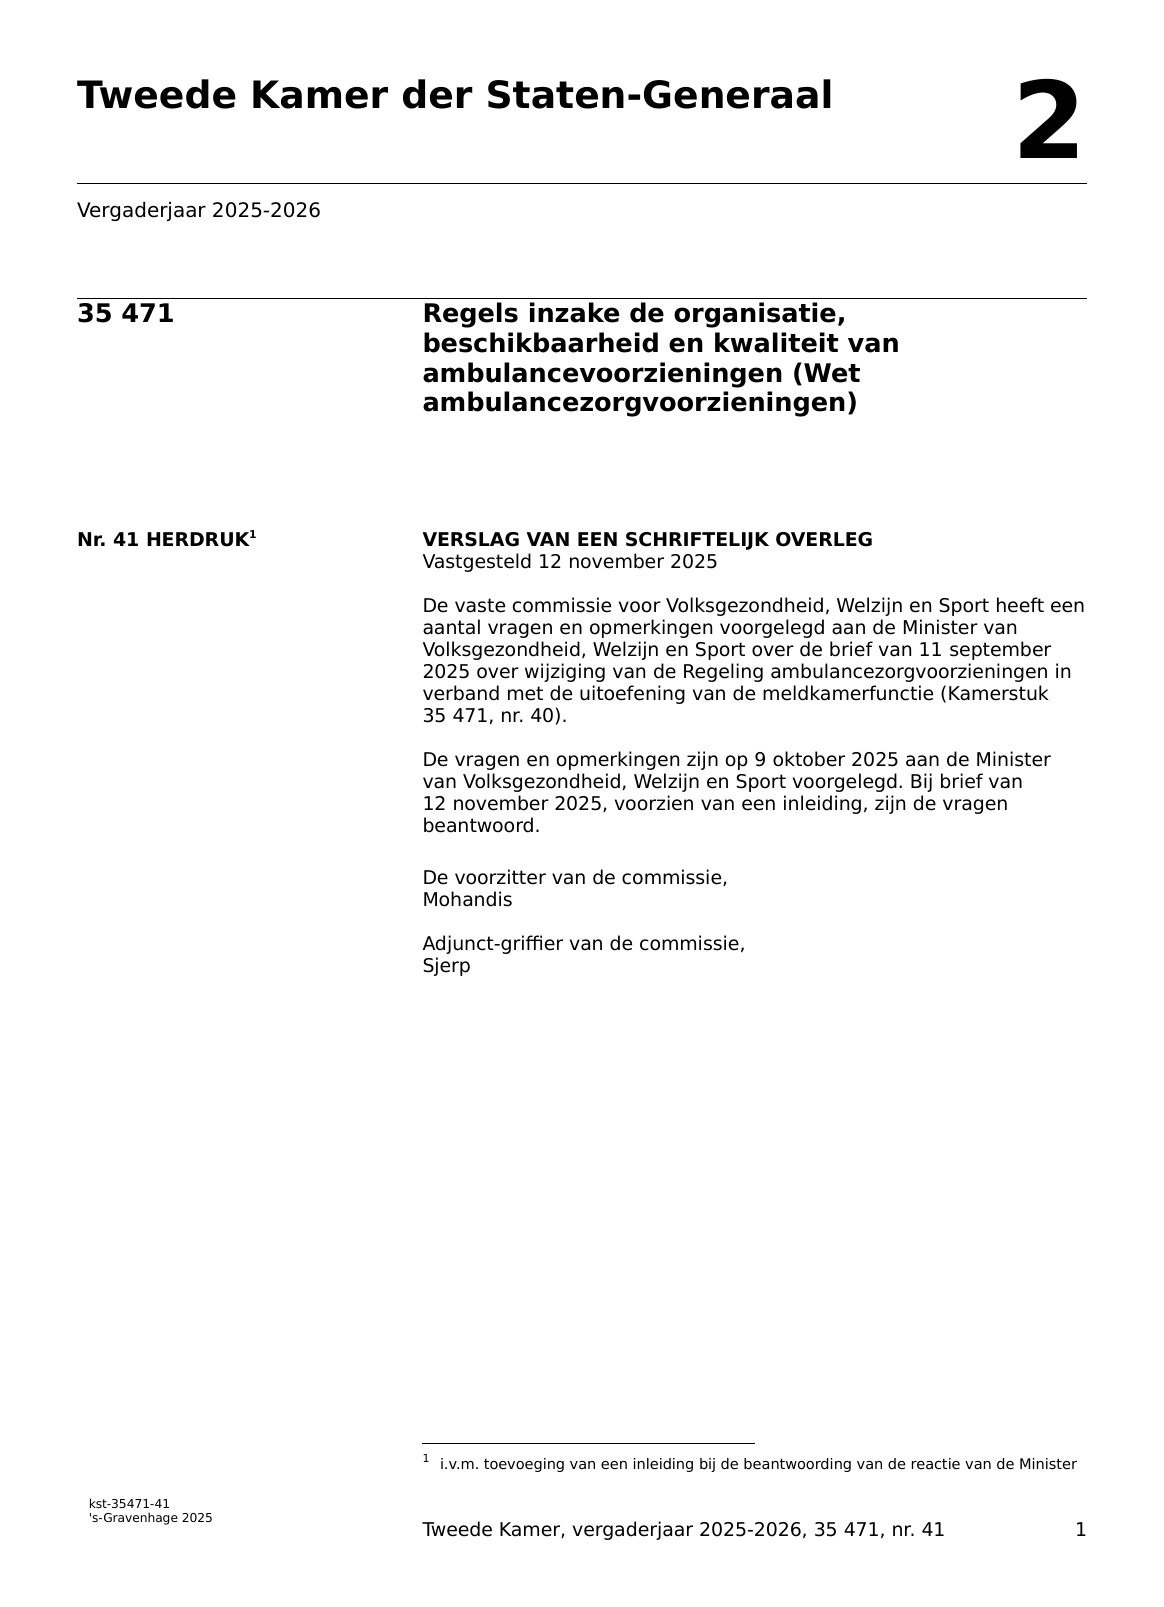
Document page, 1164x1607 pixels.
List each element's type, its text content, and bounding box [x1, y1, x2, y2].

text 's-Gravenhage 2025 [88, 1511, 323, 1525]
text kst-35471-41 [88, 1497, 323, 1511]
text Adjunct-griffier van de commissie, Sjerp [422, 933, 1087, 977]
text i.v.m. toevoeging van een inleiding bij de beantwoording van de reactie van de Minister [422, 1452, 1087, 1474]
table_cell Vergaderjaar 2025-2026 [77, 184, 1087, 298]
subtitle Nr. 41 HERDRUK VERSLAG VAN EEN SCHRIFTELIJK OVERLEG [77, 529, 1087, 551]
text De vaste commissie voor Volksgezondheid, Welzijn en Sport heeft een aantal vragen en opmerkingen voorgelegd aan de Minister van Volksgezondheid, Welzijn en Sport over de brief van 11 september 2025 over wijziging van de Regeling ambulancezorgvoorzieningen in verband met de uitoefening van de meldkamerfunctie (Kamerstuk 35 471, nr. 40). [422, 595, 1087, 727]
table_header 2 [886, 59, 1087, 183]
text De vragen en opmerkingen zijn op 9 oktober 2025 aan de Minister van Volksgezondheid, Welzijn en Sport voorgelegd. Bij brief van 12 november 2025, voorzien van een inleiding, zijn de vragen beantwoord. [422, 749, 1087, 837]
subtitle 35 471 Regels inzake de organisatie, beschikbaarheid en kwaliteit van ambulancevoorzieningen (Wet ambulancezorgvoorzieningen) [77, 299, 1087, 418]
text De voorzitter van de commissie, Mohandis [422, 867, 1087, 911]
table_header Tweede Kamer der Staten-Generaal [77, 59, 886, 183]
text Vastgesteld 12 november 2025 [422, 551, 1087, 573]
